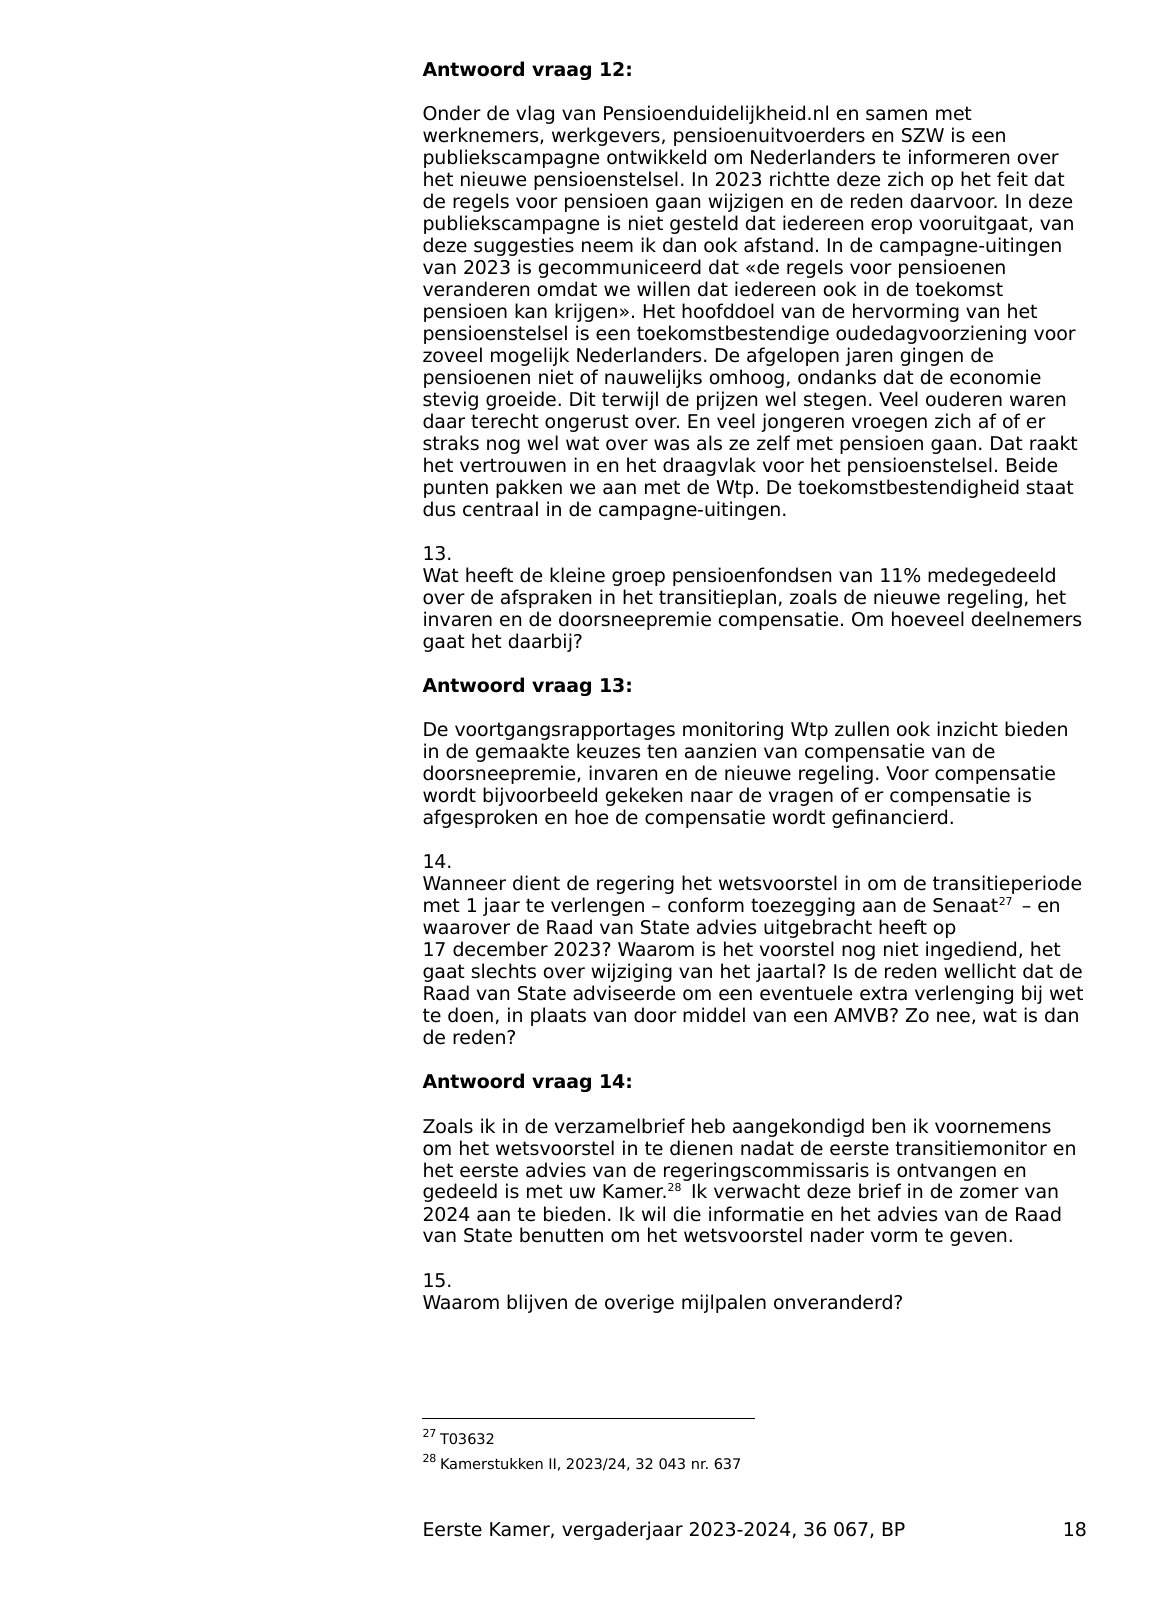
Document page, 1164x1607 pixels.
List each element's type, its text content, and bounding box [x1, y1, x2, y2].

text 13. [422, 543, 1087, 565]
text De voortgangsrapportages monitoring Wtp zullen ook inzicht bieden in de gemaakte keuzes ten aanzien van compensatie van de doorsneepremie, invaren en de nieuwe regeling. Voor compensatie wordt bijvoorbeeld gekeken naar de vragen of er compensatie is afgesproken en hoe de compensatie wordt gefinancierd. [422, 719, 1087, 829]
text Wat heeft de kleine groep pensioenfondsen van 11% medegedeeld over de afspraken in het transitieplan, zoals de nieuwe regeling, het invaren en de doorsneepremie compensatie. Om hoeveel deelnemers gaat het daarbij? [422, 565, 1087, 653]
text Kamerstukken II, 2023/24, 32 043 nr. 637 [422, 1452, 1087, 1474]
text Waarom blijven de overige mijlpalen onveranderd? [422, 1292, 1087, 1313]
text Onder de vlag van Pensioenduidelijkheid.nl en samen met werknemers, werkgevers, pensioenuitvoerders en SZW is een publiekscampagne ontwikkeld om Nederlanders te informeren over het nieuwe pensioenstelsel. In 2023 richtte deze zich op het feit dat de regels voor pensioen gaan wijzigen en de reden daarvoor. In deze publiekscampagne is niet gesteld dat iedereen erop vooruitgaat, van deze suggesties neem ik dan ook afstand. In de campagne-uitingen van 2023 is gecommuniceerd dat «de regels voor pensioenen veranderen omdat we willen dat iedereen ook in de toekomst pensioen kan krijgen». Het hoofddoel van de hervorming van het pensioenstelsel is een toekomstbestendige oudedagvoorziening voor zoveel mogelijk Nederlanders. De afgelopen jaren gingen de pensioenen niet of nauwelijks omhoog, ondanks dat de economie stevig groeide. Dit terwijl de prijzen wel stegen. Veel ouderen waren daar terecht ongerust over. En veel jongeren vroegen zich af of er straks nog wel wat over was als ze zelf met pensioen gaan. Dat raakt het vertrouwen in en het draagvlak voor het pensioenstelsel. Beide punten pakken we aan met de Wtp. De toekomstbestendigheid staat dus centraal in de campagne-uitingen. [422, 103, 1087, 521]
subtitle Antwoord vraag 12: [422, 59, 1087, 81]
text 14. [422, 851, 1087, 873]
text Zoals ik in de verzamelbrief heb aangekondigd ben ik voornemens om het wetsvoorstel in te dienen nadat de eerste transitiemonitor en het eerste advies van de regeringscommissaris is ontvangen en gedeeld is met uw Kamer. Ik verwacht deze brief in de zomer van 2024 aan te bieden. Ik wil die informatie en het advies van de Raad van State benutten om het wetsvoorstel nader vorm te geven. [422, 1116, 1087, 1247]
text T03632 [422, 1427, 1087, 1449]
text Wanneer dient de regering het wetsvoorstel in om de transitieperiode met 1 jaar te verlengen – conform toezegging aan de Senaat – en waarover de Raad van State advies uitgebracht heeft op 17 december 2023? Waarom is het voorstel nog niet ingediend, het gaat slechts over wijziging van het jaartal? Is de reden wellicht dat de Raad van State adviseerde om een eventuele extra verlenging bij wet te doen, in plaats van door middel van een AMVB? Zo nee, wat is dan de reden? [422, 873, 1087, 1049]
subtitle Antwoord vraag 14: [422, 1071, 1087, 1093]
text 15. [422, 1269, 1087, 1292]
subtitle Antwoord vraag 13: [422, 675, 1087, 697]
